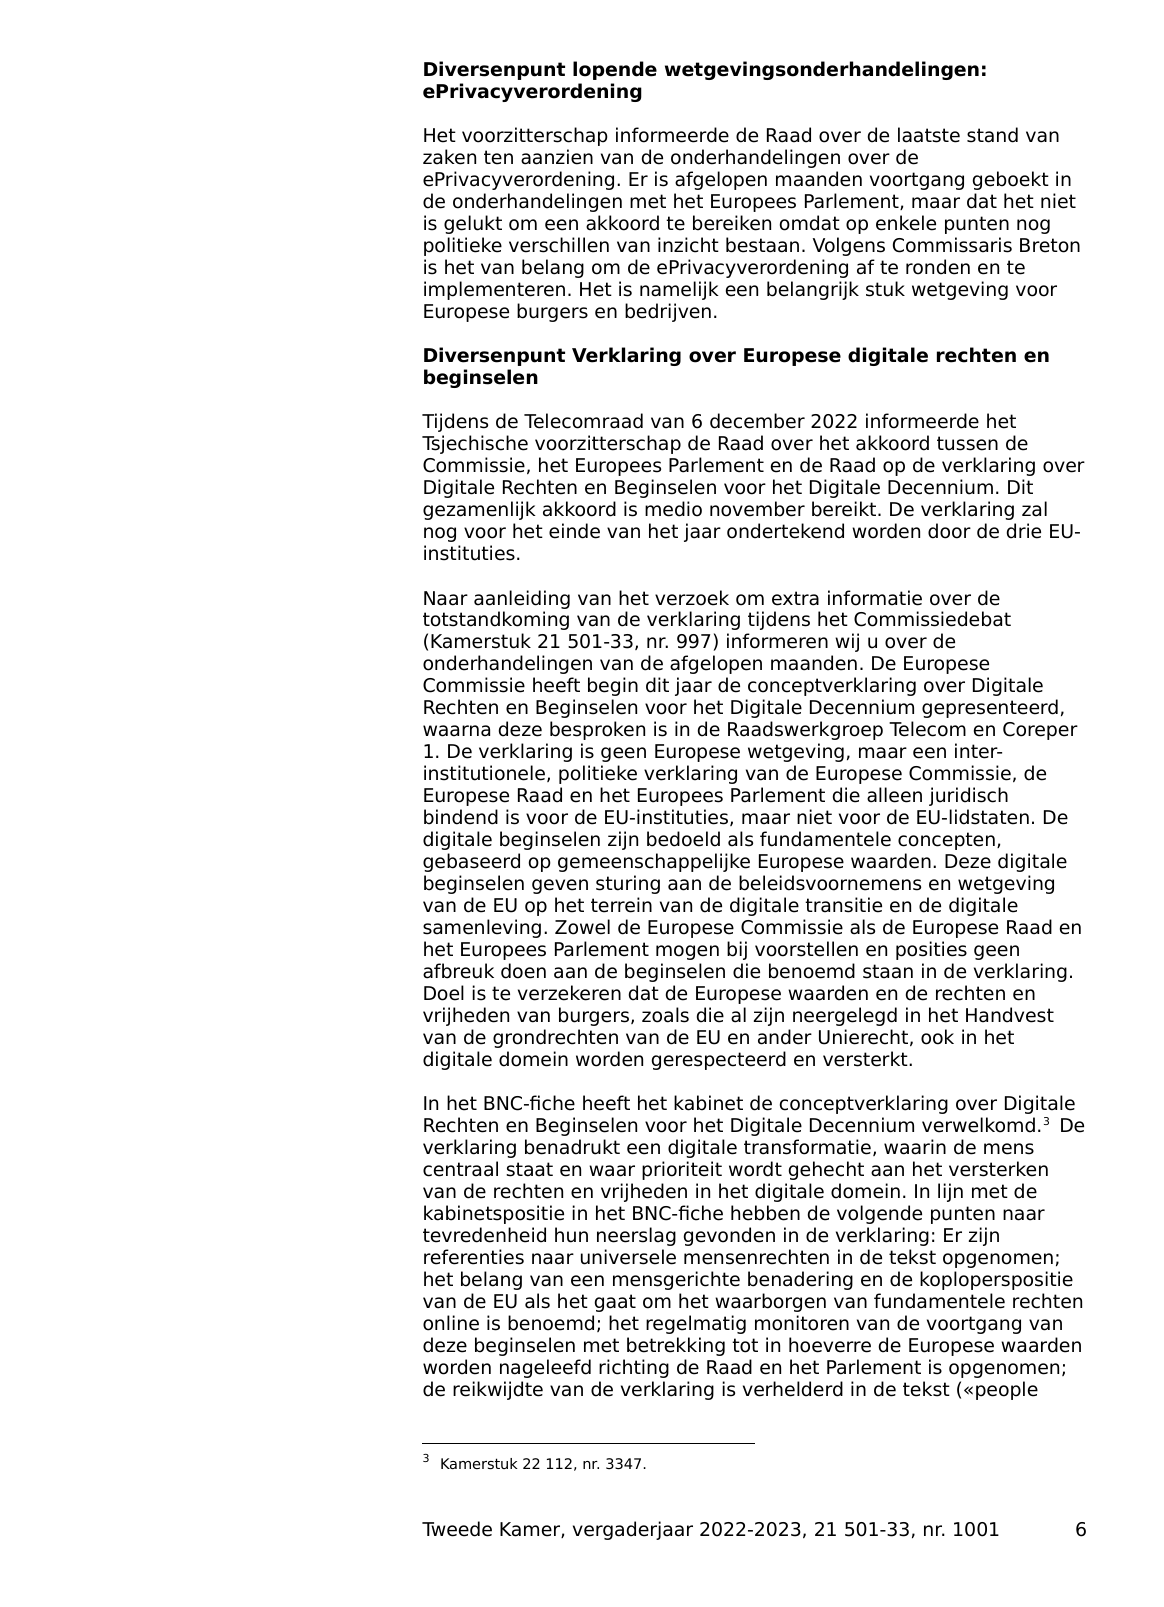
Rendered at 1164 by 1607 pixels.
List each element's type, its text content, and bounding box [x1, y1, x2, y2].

text Naar aanleiding van het verzoek om extra informatie over de totstandkoming van de verklaring tijdens het Commissiedebat (Kamerstuk 21 501-33, nr. 997) informeren wij u over de onderhandelingen van de afgelopen maanden. De Europese Commissie heeft begin dit jaar de conceptverklaring over Digitale Rechten en Beginselen voor het Digitale Decennium gepresenteerd, waarna deze besproken is in de Raadswerkgroep Telecom en Coreper 1. De verklaring is geen Europese wetgeving, maar een inter-institutionele, politieke verklaring van de Europese Commissie, de Europese Raad en het Europees Parlement die alleen juridisch bindend is voor de EU-instituties, maar niet voor de EU-lidstaten. De digitale beginselen zijn bedoeld als fundamentele concepten, gebaseerd op gemeenschappelijke Europese waarden. Deze digitale beginselen geven sturing aan de beleidsvoornemens en wetgeving van de EU op het terrein van de digitale transitie en de digitale samenleving. Zowel de Europese Commissie als de Europese Raad en het Europees Parlement mogen bij voorstellen en posities geen afbreuk doen aan de beginselen die benoemd staan in de verklaring. Doel is te verzekeren dat de Europese waarden en de rechten en vrijheden van burgers, zoals die al zijn neergelegd in het Handvest van de grondrechten van de EU en ander Unierecht, ook in het digitale domein worden gerespecteerd en versterkt. [422, 587, 1087, 1071]
text Tijdens de Telecomraad van 6 december 2022 informeerde het Tsjechische voorzitterschap de Raad over het akkoord tussen de Commissie, het Europees Parlement en de Raad op de verklaring over Digitale Rechten en Beginselen voor het Digitale Decennium. Dit gezamenlijk akkoord is medio november bereikt. De verklaring zal nog voor het einde van het jaar ondertekend worden door de drie EU-instituties. [422, 411, 1087, 565]
text Kamerstuk 22 112, nr. 3347. [422, 1452, 1087, 1474]
subtitle Diversenpunt Verklaring over Europese digitale rechten en beginselen [422, 345, 1087, 389]
subtitle Diversenpunt lopende wetgevingsonderhandelingen: ePrivacyverordening [422, 59, 1087, 103]
text In het BNC-fiche heeft het kabinet de conceptverklaring over Digitale Rechten en Beginselen voor het Digitale Decennium verwelkomd. De verklaring benadrukt een digitale transformatie, waarin de mens centraal staat en waar prioriteit wordt gehecht aan het versterken van de rechten en vrijheden in het digitale domein. In lijn met de kabinetspositie in het BNC-fiche hebben de volgende punten naar tevredenheid hun neerslag gevonden in de verklaring: Er zijn referenties naar universele mensenrechten in de tekst opgenomen; het belang van een mensgerichte benadering en de koploperspositie van de EU als het gaat om het waarborgen van fundamentele rechten online is benoemd; het regelmatig monitoren van de voortgang van deze beginselen met betrekking tot in hoeverre de Europese waarden worden nageleefd richting de Raad en het Parlement is opgenomen; de reikwijdte van de verklaring is verhelderd in de tekst («people [422, 1093, 1087, 1401]
text Het voorzitterschap informeerde de Raad over de laatste stand van zaken ten aanzien van de onderhandelingen over de ePrivacyverordening. Er is afgelopen maanden voortgang geboekt in de onderhandelingen met het Europees Parlement, maar dat het niet is gelukt om een akkoord te bereiken omdat op enkele punten nog politieke verschillen van inzicht bestaan. Volgens Commissaris Breton is het van belang om de ePrivacyverordening af te ronden en te implementeren. Het is namelijk een belangrijk stuk wetgeving voor Europese burgers en bedrijven. [422, 125, 1087, 323]
